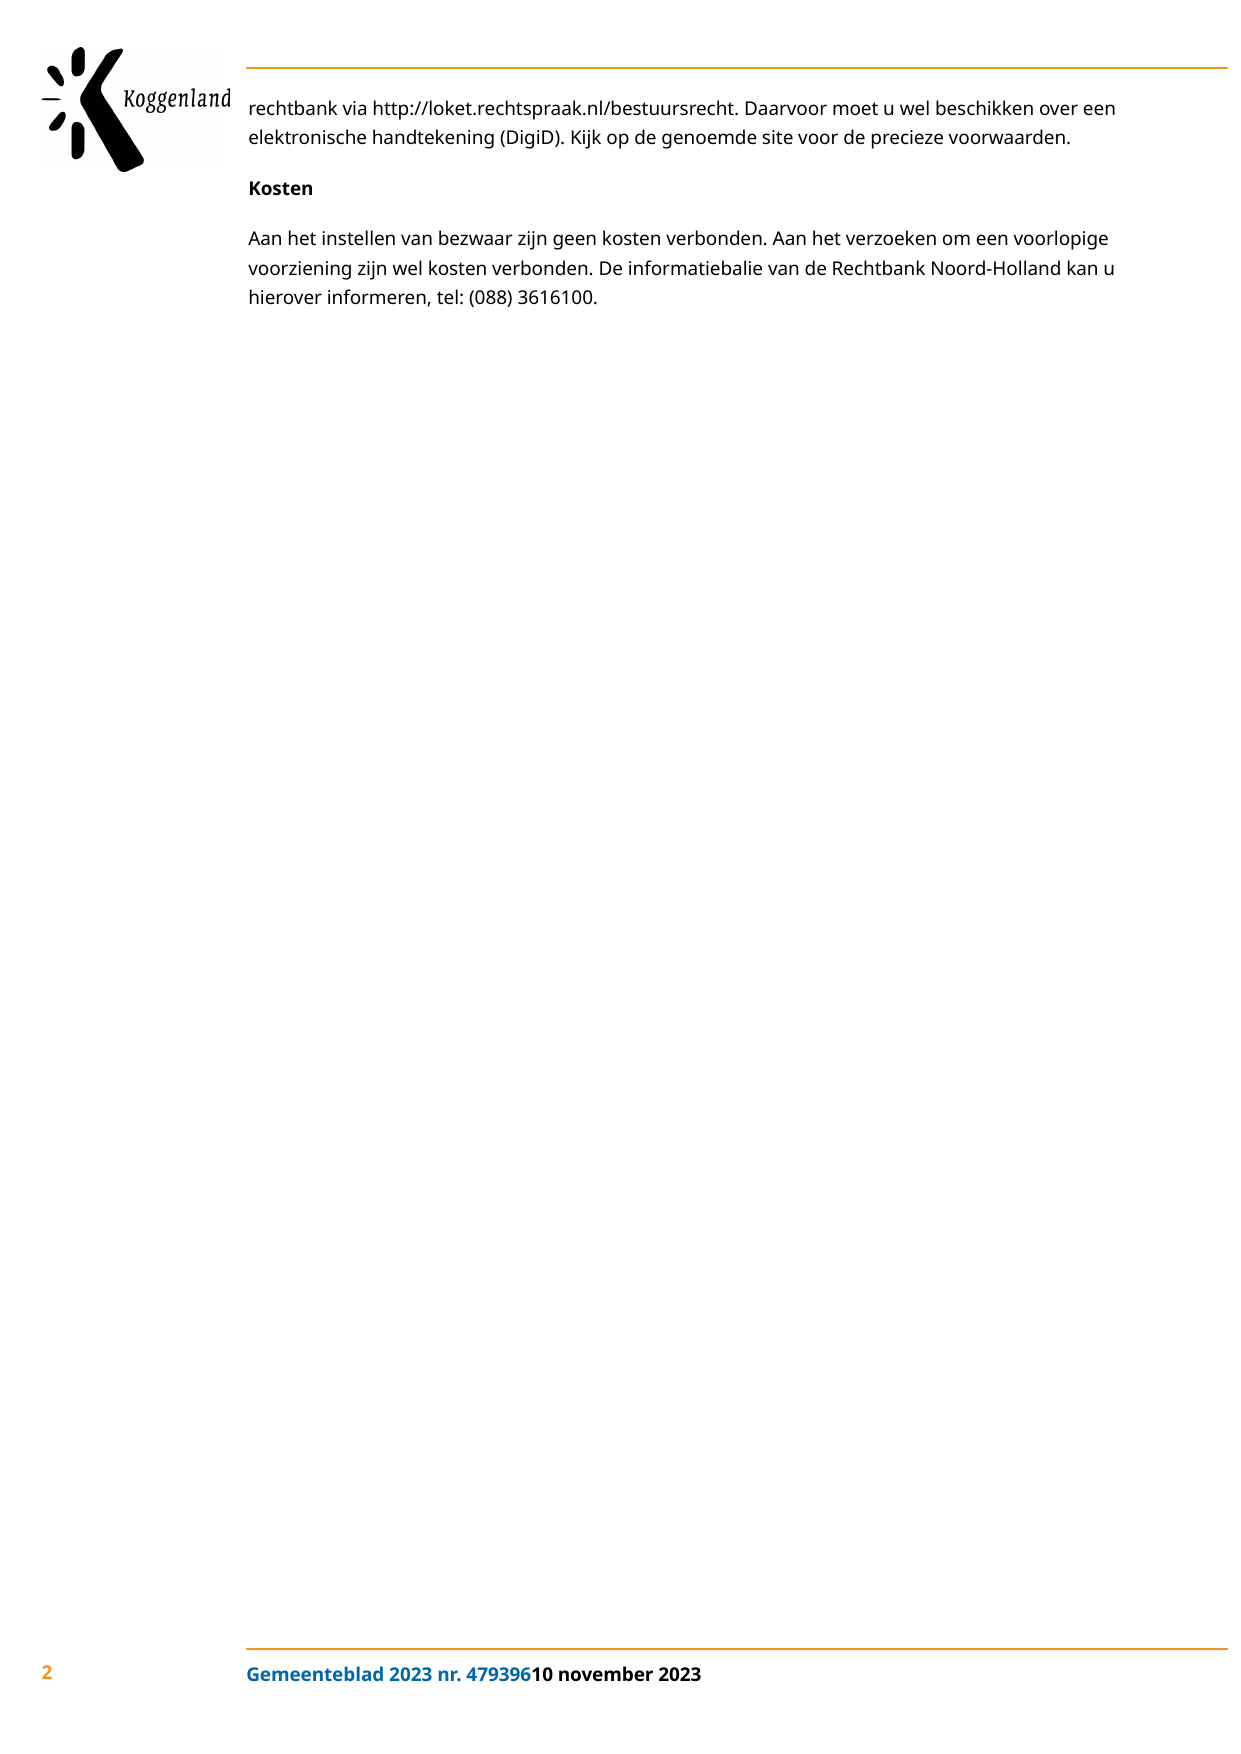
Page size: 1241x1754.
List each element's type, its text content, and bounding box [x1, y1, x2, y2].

picture [41, 47, 231, 172]
text rechtbank via http://loket.rechtspraak.nl/bestuursrecht. Daarvoor moet u wel beschikken over een elektronische handtekening (DigiD). Kijk op de genoemde site voor de precieze voorwaarden. [248, 95, 1152, 150]
text Kosten [248, 175, 1152, 201]
text Aan het instellen van bezwaar zijn geen kosten verbonden. Aan het verzoeken om een voorlopige voorziening zijn wel kosten verbonden. De informatiebalie van de Rechtbank Noord-Holland kan u hierover informeren, tel: (088) 3616100. [248, 225, 1152, 310]
